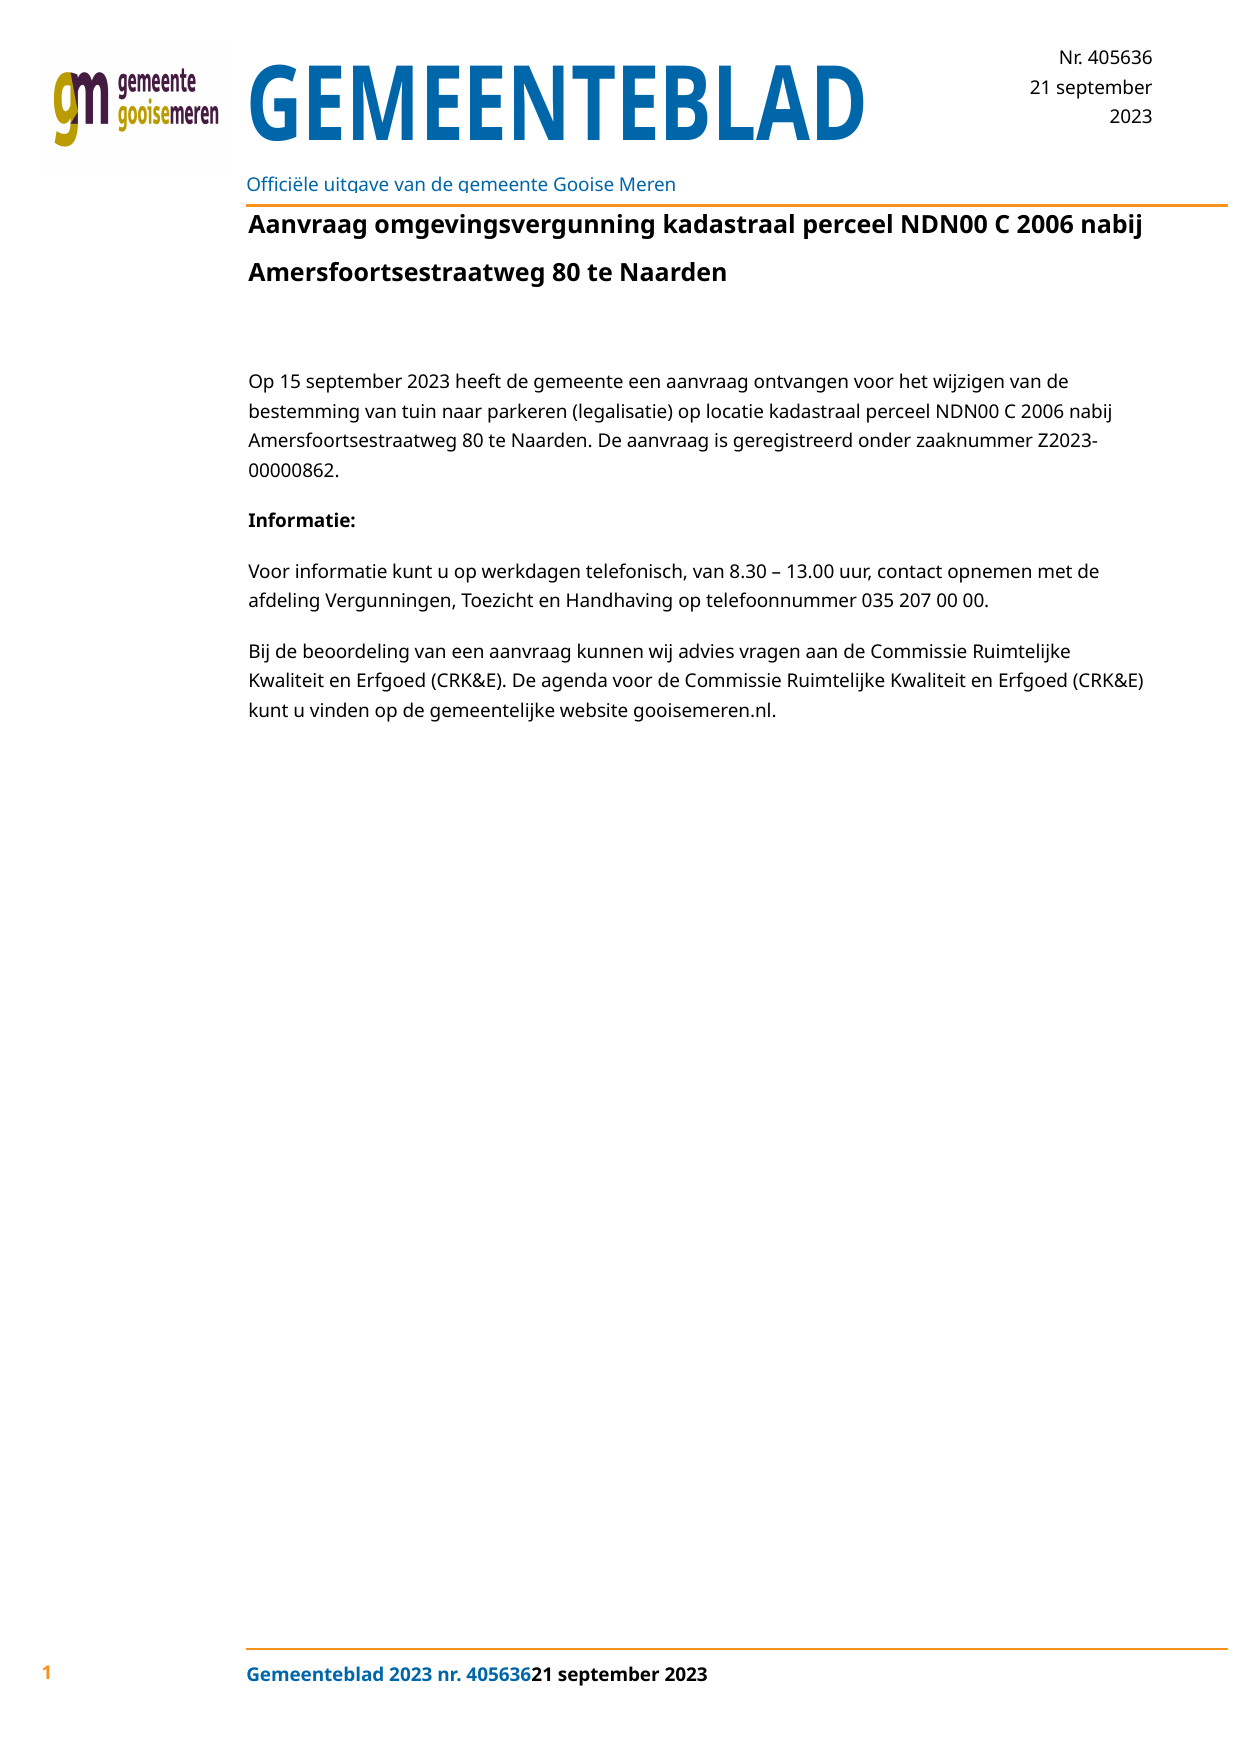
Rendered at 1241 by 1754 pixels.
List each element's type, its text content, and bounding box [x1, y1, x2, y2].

text Informatie: [248, 507, 1152, 533]
text Voor informatie kunt u op werkdagen telefonisch, van 8.30 – 13.00 uur, contact opnemen met de afdeling Vergunningen, Toezicht en Handhaving op telefoonnummer 035 207 00 00. [248, 558, 1152, 613]
text Aanvraag omgevingsvergunning kadastraal perceel NDN00 C 2006 nabij Amersfoortsestraatweg 80 te Naarden [248, 207, 1152, 288]
text Bij de beoordeling van een aanvraag kunnen wij advies vragen aan de Commissie Ruimtelijke Kwaliteit en Erfgoed (CRK&E). De agenda voor de Commissie Ruimtelijke Kwaliteit en Erfgoed (CRK&E) kunt u vinden op de gemeentelijke website gooisemeren.nl. [248, 638, 1152, 723]
picture [41, 47, 231, 172]
text Op 15 september 2023 heeft de gemeente een aanvraag ontvangen voor het wijzigen van de bestemming van tuin naar parkeren (legalisatie) op locatie kadastraal perceel NDN00 C 2006 nabij Amersfoortsestraatweg 80 te Naarden. De aanvraag is geregistreerd onder zaaknummer Z2023-00000862. [248, 368, 1152, 483]
